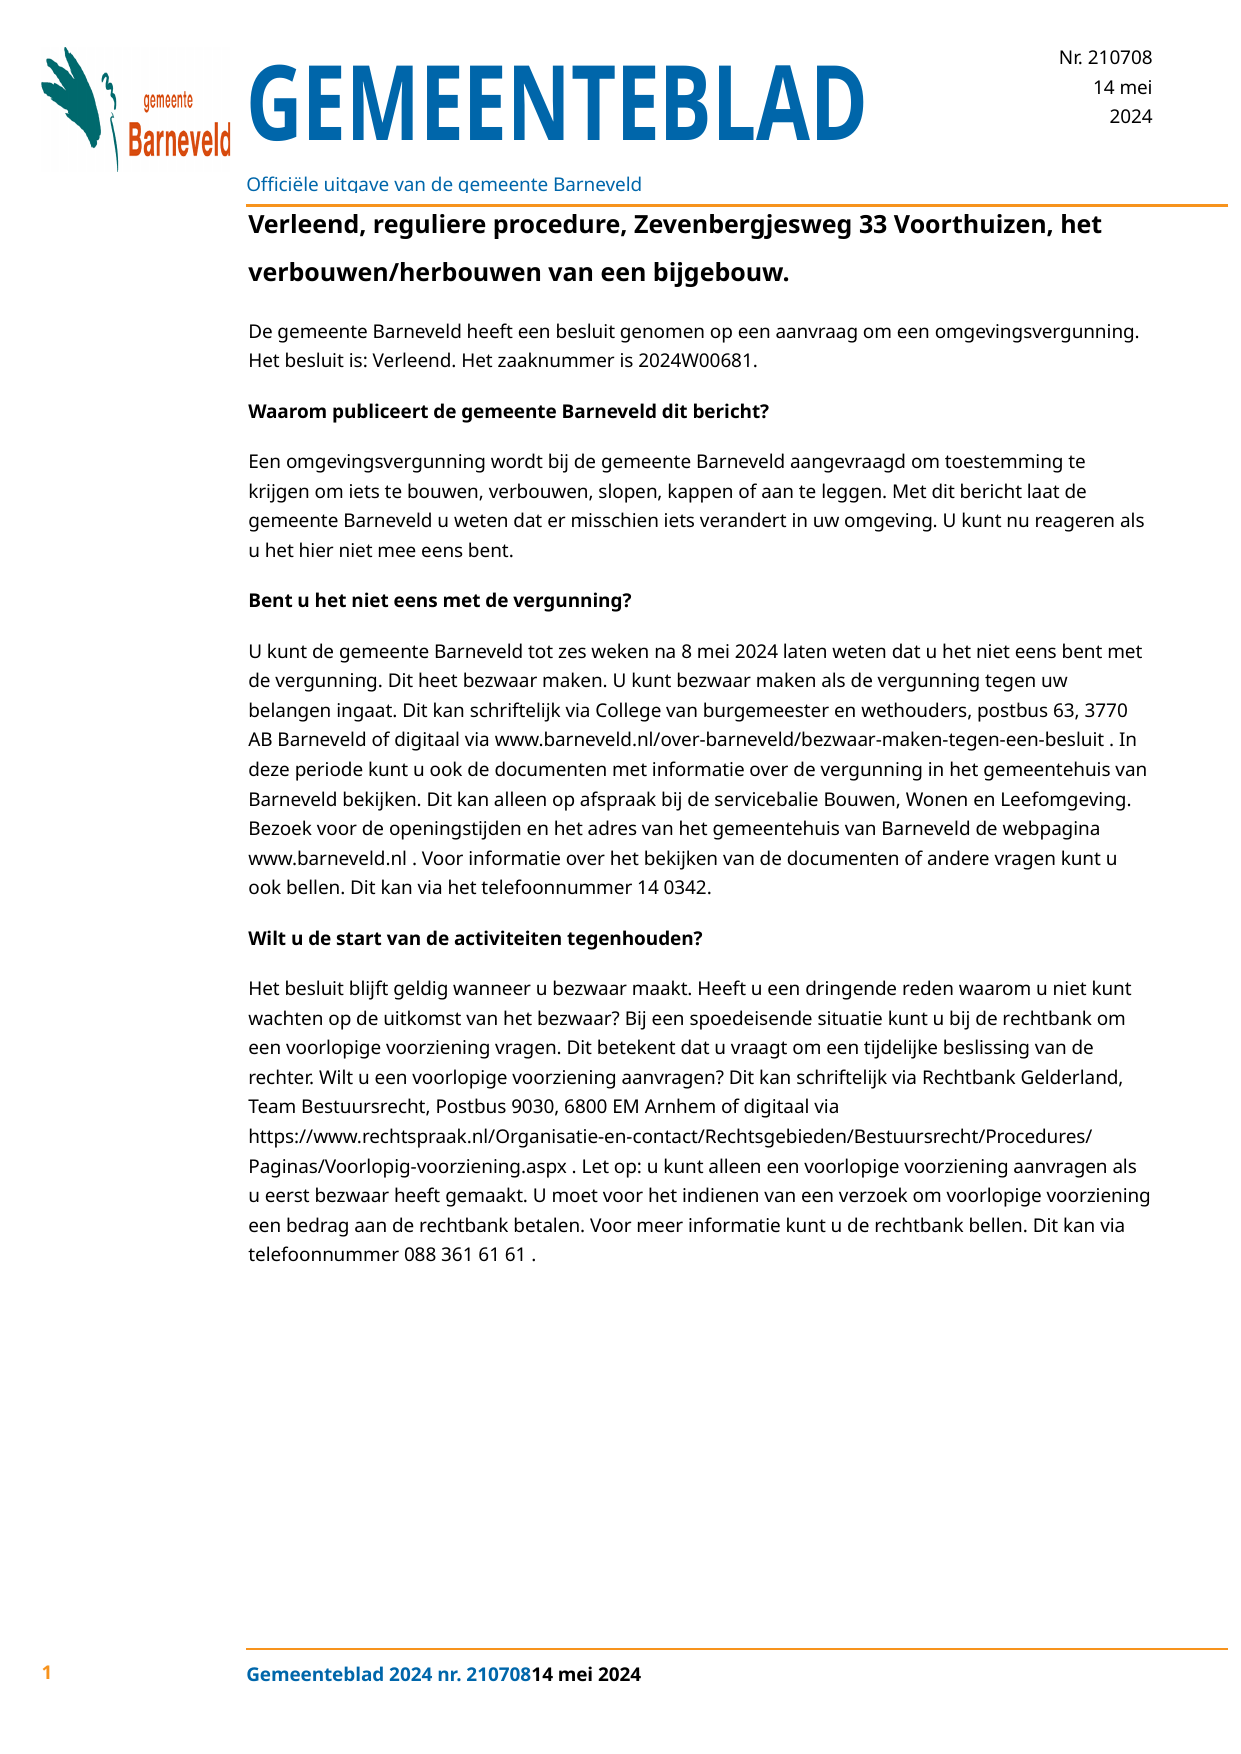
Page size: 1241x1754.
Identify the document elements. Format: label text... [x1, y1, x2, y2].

text Een omgevingsvergunning wordt bij de gemeente Barneveld aangevraagd om toestemming te krijgen om iets te bouwen, verbouwen, slopen, kappen of aan te leggen. Met dit bericht laat de gemeente Barneveld u weten dat er misschien iets verandert in uw omgeving. U kunt nu reageren als u het hier niet mee eens bent. [248, 448, 1152, 563]
text Het besluit blijft geldig wanneer u bezwaar maakt. Heeft u een dringende reden waarom u niet kunt wachten op de uitkomst van het bezwaar? Bij een spoedeisende situatie kunt u bij de rechtbank om een voorlopige voorziening vragen. Dit betekent dat u vraagt om een tijdelijke beslissing van de rechter. Wilt u een voorlopige voorziening aanvragen? Dit kan schriftelijk via Rechtbank Gelderland, Team Bestuursrecht, Postbus 9030, 6800 EM Arnhem of digitaal via https://www.rechtspraak.nl/Organisatie-en-contact/Rechtsgebieden/Bestuursrecht/Procedures/Paginas/Voorlopig-voorziening.aspx . Let op: u kunt alleen een voorlopige voorziening aanvragen als u eerst bezwaar heeft gemaakt. U moet voor het indienen van een verzoek om voorlopige voorziening een bedrag aan de rechtbank betalen. Voor meer informatie kunt u de rechtbank bellen. Dit kan via telefoonnummer 088 361 61 61 . [248, 975, 1152, 1267]
text Bent u het niet eens met de vergunning? [248, 587, 1152, 613]
text U kunt de gemeente Barneveld tot zes weken na 8 mei 2024 laten weten dat u het niet eens bent met de vergunning. Dit heet bezwaar maken. U kunt bezwaar maken als de vergunning tegen uw belangen ingaat. Dit kan schriftelijk via College van burgemeester en wethouders, postbus 63, 3770 AB Barneveld of digitaal via www.barneveld.nl/over-barneveld/bezwaar-maken-tegen-een-besluit . In deze periode kunt u ook de documenten met informatie over de vergunning in het gemeentehuis van Barneveld bekijken. Dit kan alleen op afspraak bij de servicebalie Bouwen, Wonen en Leefomgeving. Bezoek voor de openingstijden en het adres van het gemeentehuis van Barneveld de webpagina www.barneveld.nl . Voor informatie over het bekijken van de documenten of andere vragen kunt u ook bellen. Dit kan via het telefoonnummer 14 0342. [248, 638, 1152, 900]
text Wilt u de start van de activiteiten tegenhouden? [248, 925, 1152, 951]
text De gemeente Barneveld heeft een besluit genomen op een aanvraag om een omgevingsvergunning. Het besluit is: Verleend. Het zaaknummer is 2024W00681. [248, 318, 1152, 373]
text Verleend, reguliere procedure, Zevenbergjesweg 33 Voorthuizen, het verbouwen/herbouwen van een bijgebouw. [248, 207, 1152, 288]
picture [41, 47, 231, 172]
text Waarom publiceert de gemeente Barneveld dit bericht? [248, 398, 1152, 424]
